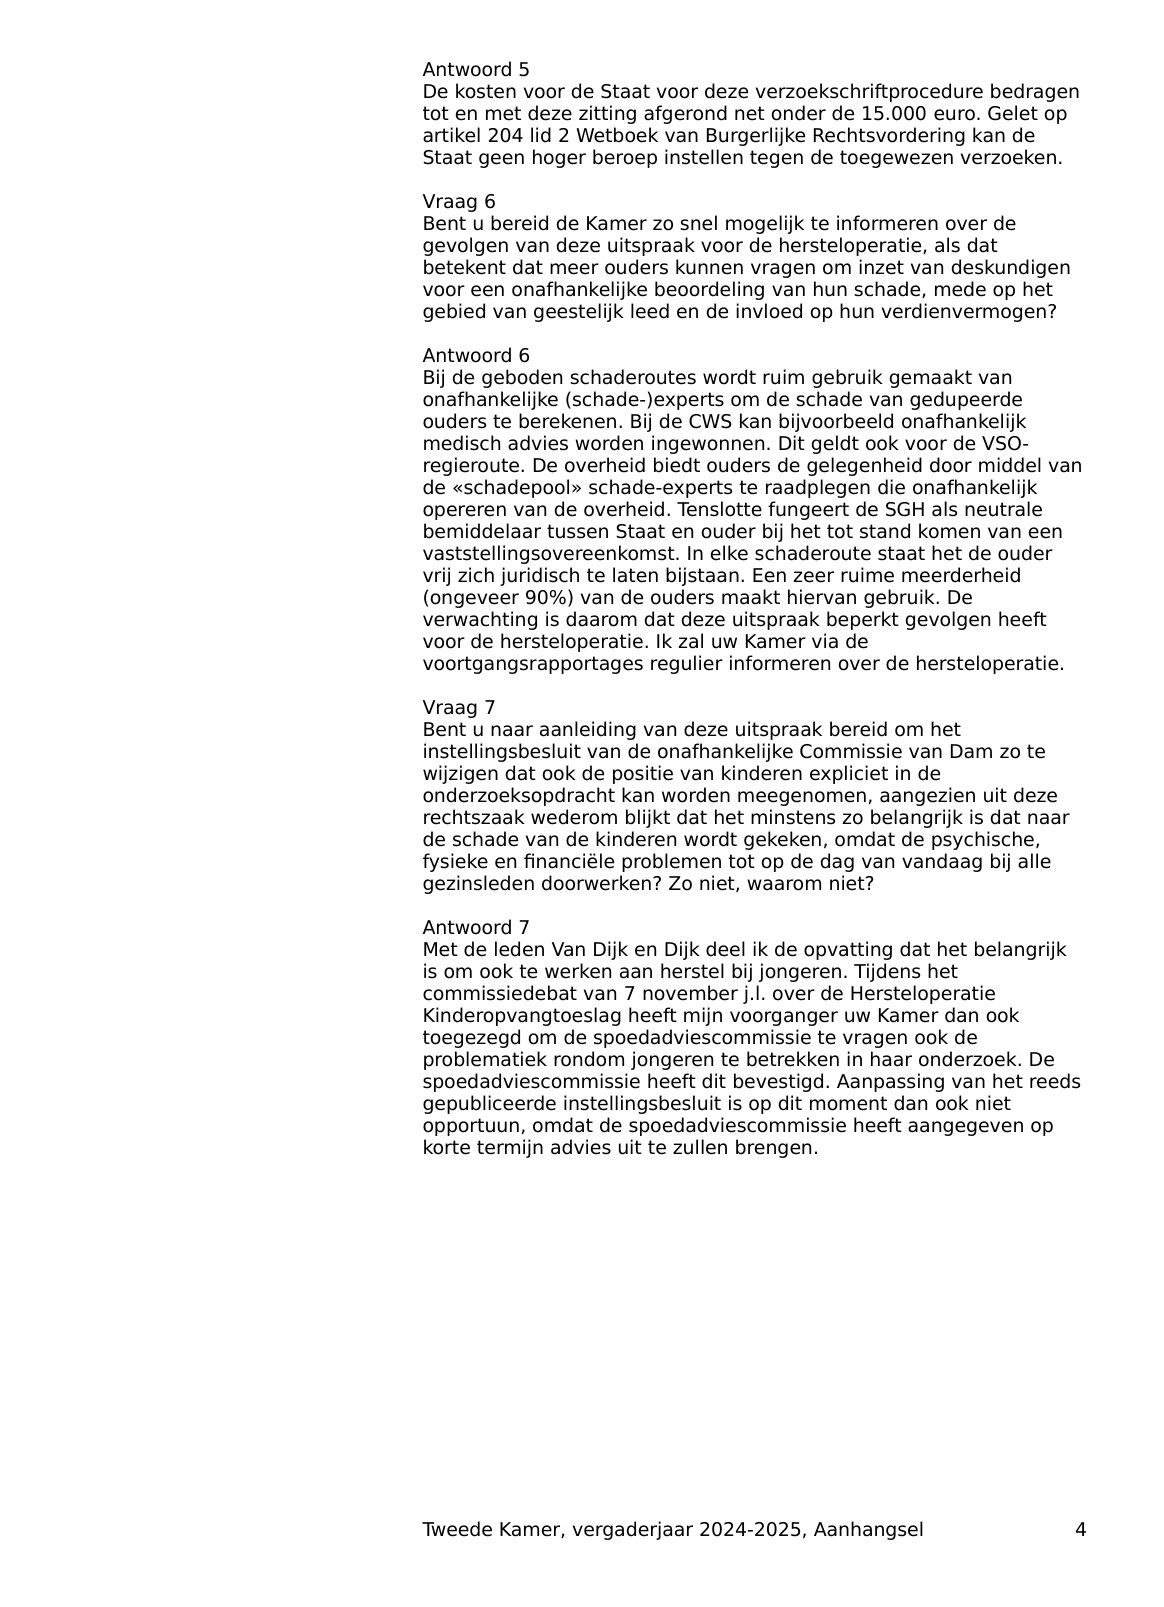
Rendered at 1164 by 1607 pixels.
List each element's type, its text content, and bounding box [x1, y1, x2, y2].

text Bent u naar aanleiding van deze uitspraak bereid om het instellingsbesluit van de onafhankelijke Commissie van Dam zo te wijzigen dat ook de positie van kinderen expliciet in de onderzoeksopdracht kan worden meegenomen, aangezien uit deze rechtszaak wederom blijkt dat het minstens zo belangrijk is dat naar de schade van de kinderen wordt gekeken, omdat de psychische, fysieke en financiële problemen tot op de dag van vandaag bij alle gezinsleden doorwerken? Zo niet, waarom niet? [422, 719, 1087, 895]
text Vraag 7 [422, 697, 1087, 719]
text De kosten voor de Staat voor deze verzoekschriftprocedure bedragen tot en met deze zitting afgerond net onder de 15.000 euro. Gelet op artikel 204 lid 2 Wetboek van Burgerlijke Rechtsvordering kan de Staat geen hoger beroep instellen tegen de toegewezen verzoeken. [422, 81, 1087, 169]
text Bij de geboden schaderoutes wordt ruim gebruik gemaakt van onafhankelijke (schade-)experts om de schade van gedupeerde ouders te berekenen. Bij de CWS kan bijvoorbeeld onafhankelijk medisch advies worden ingewonnen. Dit geldt ook voor de VSO-regieroute. De overheid biedt ouders de gelegenheid door middel van de «schadepool» schade-experts te raadplegen die onafhankelijk opereren van de overheid. Tenslotte fungeert de SGH als neutrale bemiddelaar tussen Staat en ouder bij het tot stand komen van een vaststellingsovereenkomst. In elke schaderoute staat het de ouder vrij zich juridisch te laten bijstaan. Een zeer ruime meerderheid (ongeveer 90%) van de ouders maakt hiervan gebruik. De verwachting is daarom dat deze uitspraak beperkt gevolgen heeft voor de hersteloperatie. Ik zal uw Kamer via de voortgangsrapportages regulier informeren over de hersteloperatie. [422, 367, 1087, 675]
text Antwoord 7 [422, 917, 1087, 939]
text Antwoord 5 [422, 59, 1087, 81]
text Met de leden Van Dijk en Dijk deel ik de opvatting dat het belangrijk is om ook te werken aan herstel bij jongeren. Tijdens het commissiedebat van 7 november j.l. over de Hersteloperatie Kinderopvangtoeslag heeft mijn voorganger uw Kamer dan ook toegezegd om de spoedadviescommissie te vragen ook de problematiek rondom jongeren te betrekken in haar onderzoek. De spoedadviescommissie heeft dit bevestigd. Aanpassing van het reeds gepubliceerde instellingsbesluit is op dit moment dan ook niet opportuun, omdat de spoedadviescommissie heeft aangegeven op korte termijn advies uit te zullen brengen. [422, 939, 1087, 1159]
text Antwoord 6 [422, 345, 1087, 367]
text Bent u bereid de Kamer zo snel mogelijk te informeren over de gevolgen van deze uitspraak voor de hersteloperatie, als dat betekent dat meer ouders kunnen vragen om inzet van deskundigen voor een onafhankelijke beoordeling van hun schade, mede op het gebied van geestelijk leed en de invloed op hun verdienvermogen? [422, 213, 1087, 323]
text Vraag 6 [422, 191, 1087, 213]
